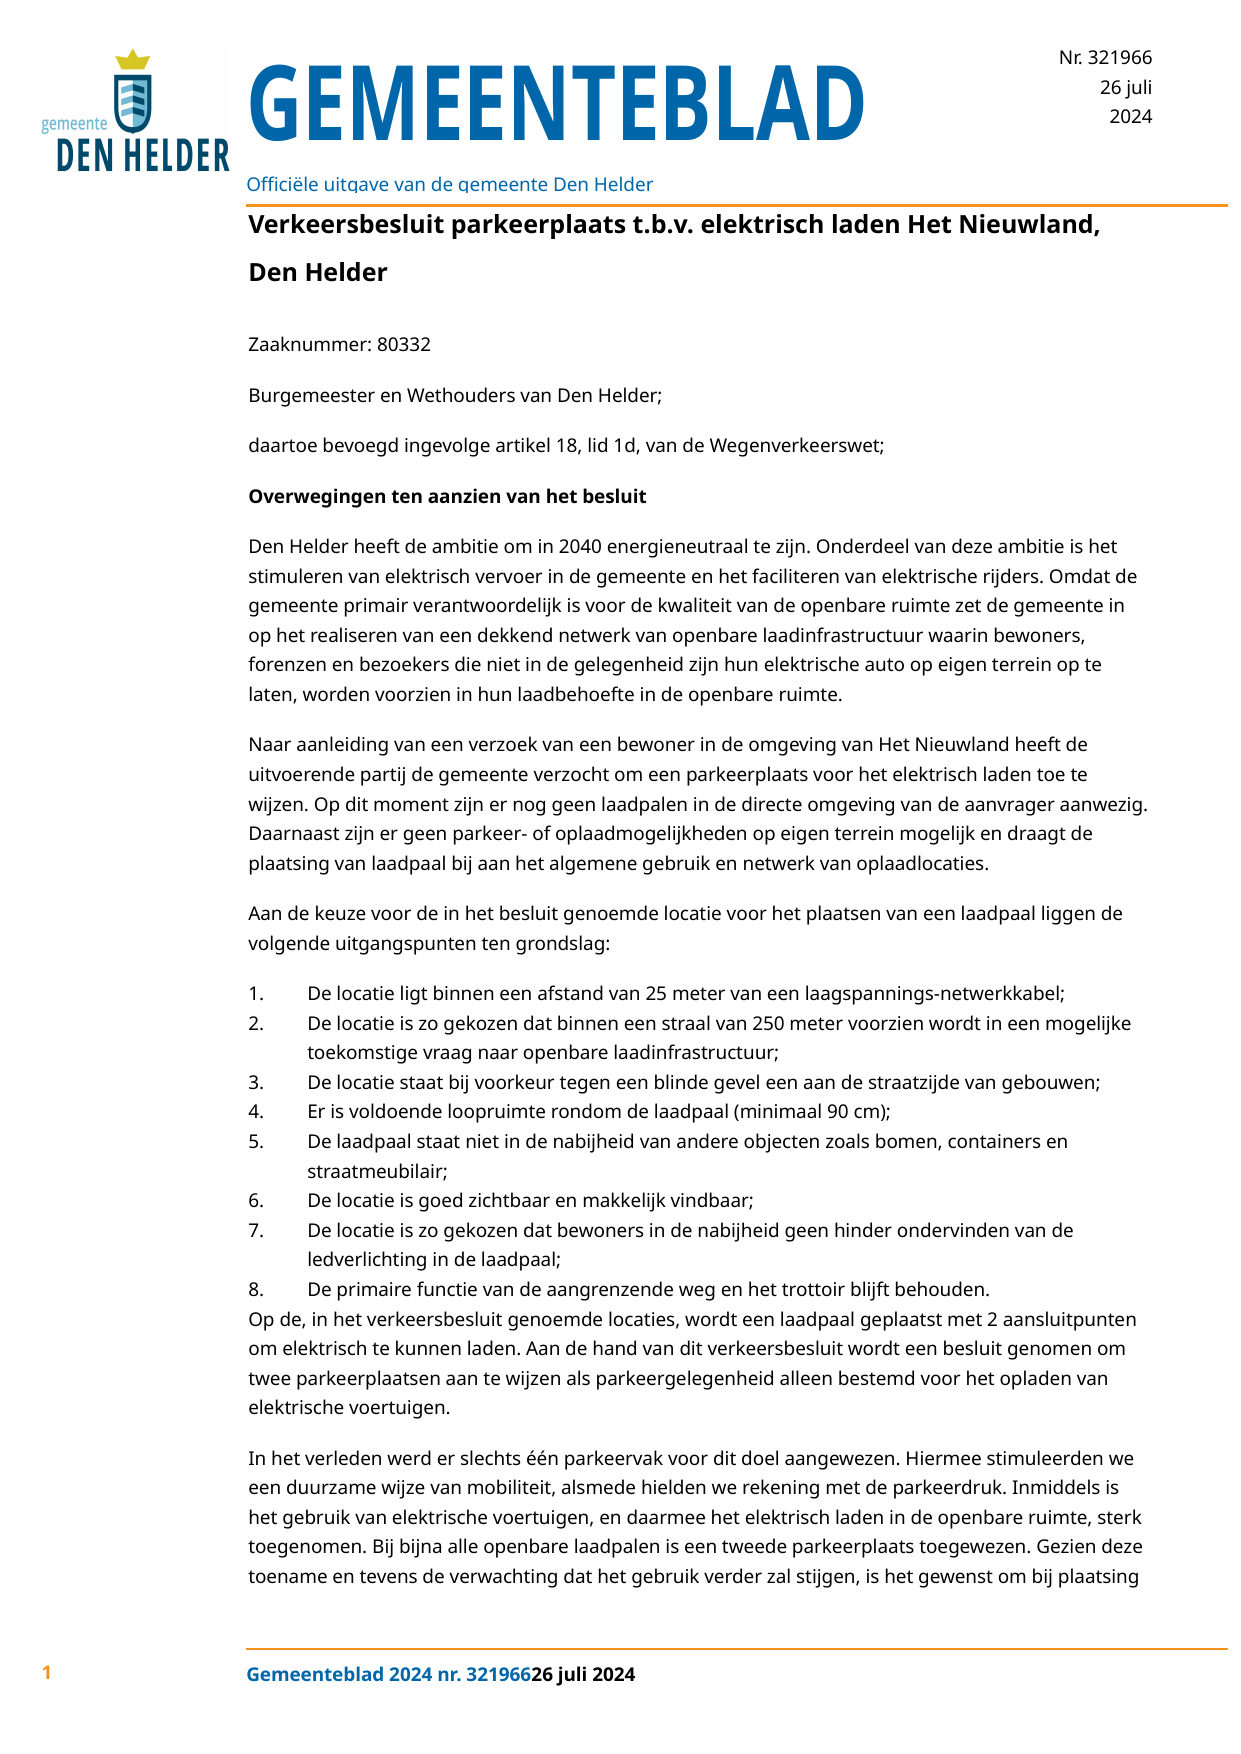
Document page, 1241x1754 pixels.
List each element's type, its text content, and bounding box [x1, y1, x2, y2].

list De locatie is zo gekozen dat bewoners in de nabijheid geen hinder ondervinden van de ledverlichting in de laadpaal; [248, 1217, 1152, 1272]
picture [130, 157, 135, 172]
list Er is voldoende loopruimte rondom de laadpaal (minimaal 90 cm); [248, 1099, 1152, 1124]
list De locatie ligt binnen een afstand van 25 meter van een laagspannings-netwerkkabel; [248, 980, 1152, 1006]
list De locatie is zo gekozen dat binnen een straal van 250 meter voorzien wordt in een mogelijke toekomstige vraag naar openbare laadinfrastructuur; [248, 1010, 1152, 1065]
text Op de, in het verkeersbesluit genoemde locaties, wordt een laadpaal geplaatst met 2 aansluitpunten om elektrisch te kunnen laden. Aan de hand van dit verkeersbesluit wordt een besluit genomen om twee parkeerplaatsen aan te wijzen als parkeergelegenheid alleen bestemd voor het opladen van elektrische voertuigen. [248, 1306, 1152, 1420]
text Naar aanleiding van een verzoek van een bewoner in de omgeving van Het Nieuwland heeft de uitvoerende partij de gemeente verzocht om een parkeerplaats voor het elektrisch laden toe te wijzen. Op dit moment zijn er nog geen laadpalen in de directe omgeving van de aanvrager aanwezig. Daarnaast zijn er geen parkeer- of oplaadmogelijkheden op eigen terrein mogelijk en draagt de plaatsing van laadpaal bij aan het algemene gebruik en netwerk van oplaadlocaties. [248, 732, 1152, 876]
picture [100, 154, 106, 172]
text Zaaknummer: 80332 [248, 332, 1152, 357]
text Den Helder heeft de ambitie om in 2040 energieneutraal te zijn. Onderdeel van deze ambitie is het stimuleren van elektrisch vervoer in de gemeente en het faciliteren van elektrische rijders. Omdat de gemeente primair verantwoordelijk is voor de kwaliteit van de openbare ruimte zet de gemeente in op het realiseren van een dekkend netwerk van openbare laadinfrastructuur waarin bewoners, forenzen en bezoekers die niet in de gelegenheid zijn hun elektrische auto op eigen terrein op te laten, worden voorzien in hun laadbehoefte in de openbare ruimte. [248, 533, 1152, 707]
list De locatie is goed zichtbaar en makkelijk vindbaar; [248, 1187, 1152, 1213]
list De locatie staat bij voorkeur tegen een blinde gevel een aan de straatzijde van gebouwen; [248, 1069, 1152, 1095]
picture [220, 160, 224, 172]
list De laadpaal staat niet in de nabijheid van andere objecten zoals bomen, containers en straatmeubilair; [248, 1128, 1152, 1183]
picture [182, 144, 187, 165]
text Burgemeester en Wethouders van Den Helder; [248, 382, 1152, 408]
text In het verleden werd er slechts één parkeervak voor dit doel aangewezen. Hiermee stimuleerden we een duurzame wijze van mobiliteit, alsmede hielden we rekening met de parkeerdruk. Inmiddels is het gebruik van elektrische voertuigen, en daarmee het elektrisch laden in de openbare ruimte, sterk toegenomen. Bij bijna alle openbare laadpalen is een tweede parkeerplaats toegewezen. Gezien deze toename en tevens de verwachting dat het gebruik verder zal stijgen, is het gewenst om bij plaatsing [248, 1445, 1152, 1589]
picture [63, 144, 68, 165]
text Verkeersbesluit parkeerplaats t.b.v. elektrisch laden Het Nieuwland, Den Helder [248, 207, 1152, 288]
text daartoe bevoegd ingevolge artikel 18, lid 1d, van de Wegenverkeerswet; [248, 432, 1152, 458]
list De primaire functie van de aangrenzende weg en het trottoir blijft behouden. [248, 1276, 1152, 1302]
text Aan de keuze voor de in het besluit genoemde locatie voor het plaatsen van een laadpaal liggen de volgende uitgangspunten ten grondslag: [248, 900, 1152, 956]
picture [41, 47, 231, 172]
text Overwegingen ten aanzien van het besluit [248, 483, 1152, 508]
